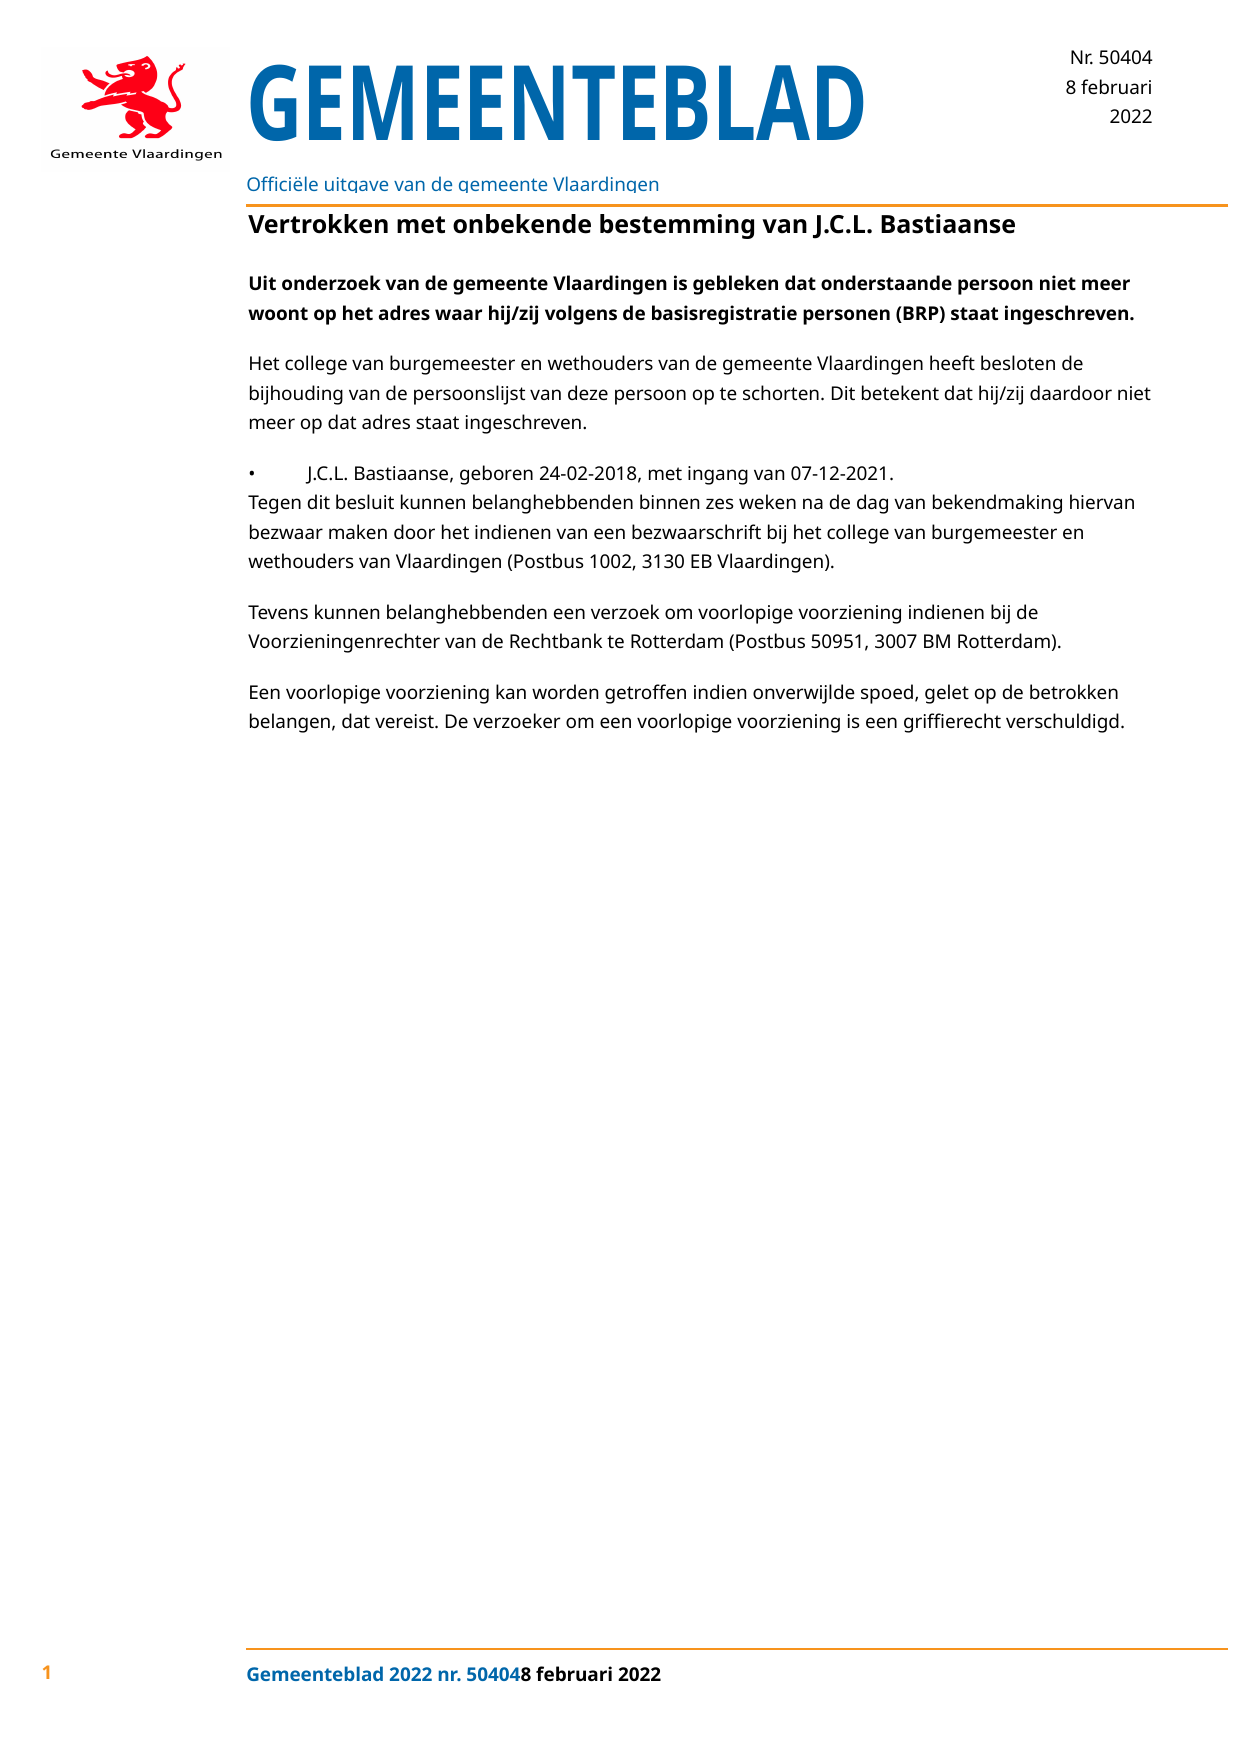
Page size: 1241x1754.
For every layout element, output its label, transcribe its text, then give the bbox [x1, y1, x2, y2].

text Het college van burgemeester en wethouders van de gemeente Vlaardingen heeft besloten de bijhouding van de persoonslijst van deze persoon op te schorten. Dit betekent dat hij/zij daardoor niet meer op dat adres staat ingeschreven. [248, 350, 1152, 435]
text Vertrokken met onbekende bestemming van J.C.L. Bastiaanse [248, 207, 1152, 241]
picture [41, 47, 231, 172]
text Tevens kunnen belanghebbenden een verzoek om voorlopige voorziening indienen bij de Voorzieningenrechter van de Rechtbank te Rotterdam (Postbus 50951, 3007 BM Rotterdam). [248, 599, 1152, 654]
text Een voorlopige voorziening kan worden getroffen indien onverwijlde spoed, gelet op de betrokken belangen, dat vereist. De verzoeker om een voorlopige voorziening is een griffierecht verschuldigd. [248, 679, 1152, 734]
text Uit onderzoek van de gemeente Vlaardingen is gebleken dat onderstaande persoon niet meer woont op het adres waar hij/zij volgens de basisregistratie personen (BRP) staat ingeschreven. [248, 270, 1152, 326]
list J.C.L. Bastiaanse, geboren 24-02-2018, met ingang van 07-12-2021. [248, 460, 1152, 486]
text Tegen dit besluit kunnen belanghebbenden binnen zes weken na de dag van bekendmaking hiervan bezwaar maken door het indienen van een bezwaarschrift bij het college van burgemeester en wethouders van Vlaardingen (Postbus 1002, 3130 EB Vlaardingen). [248, 489, 1152, 574]
